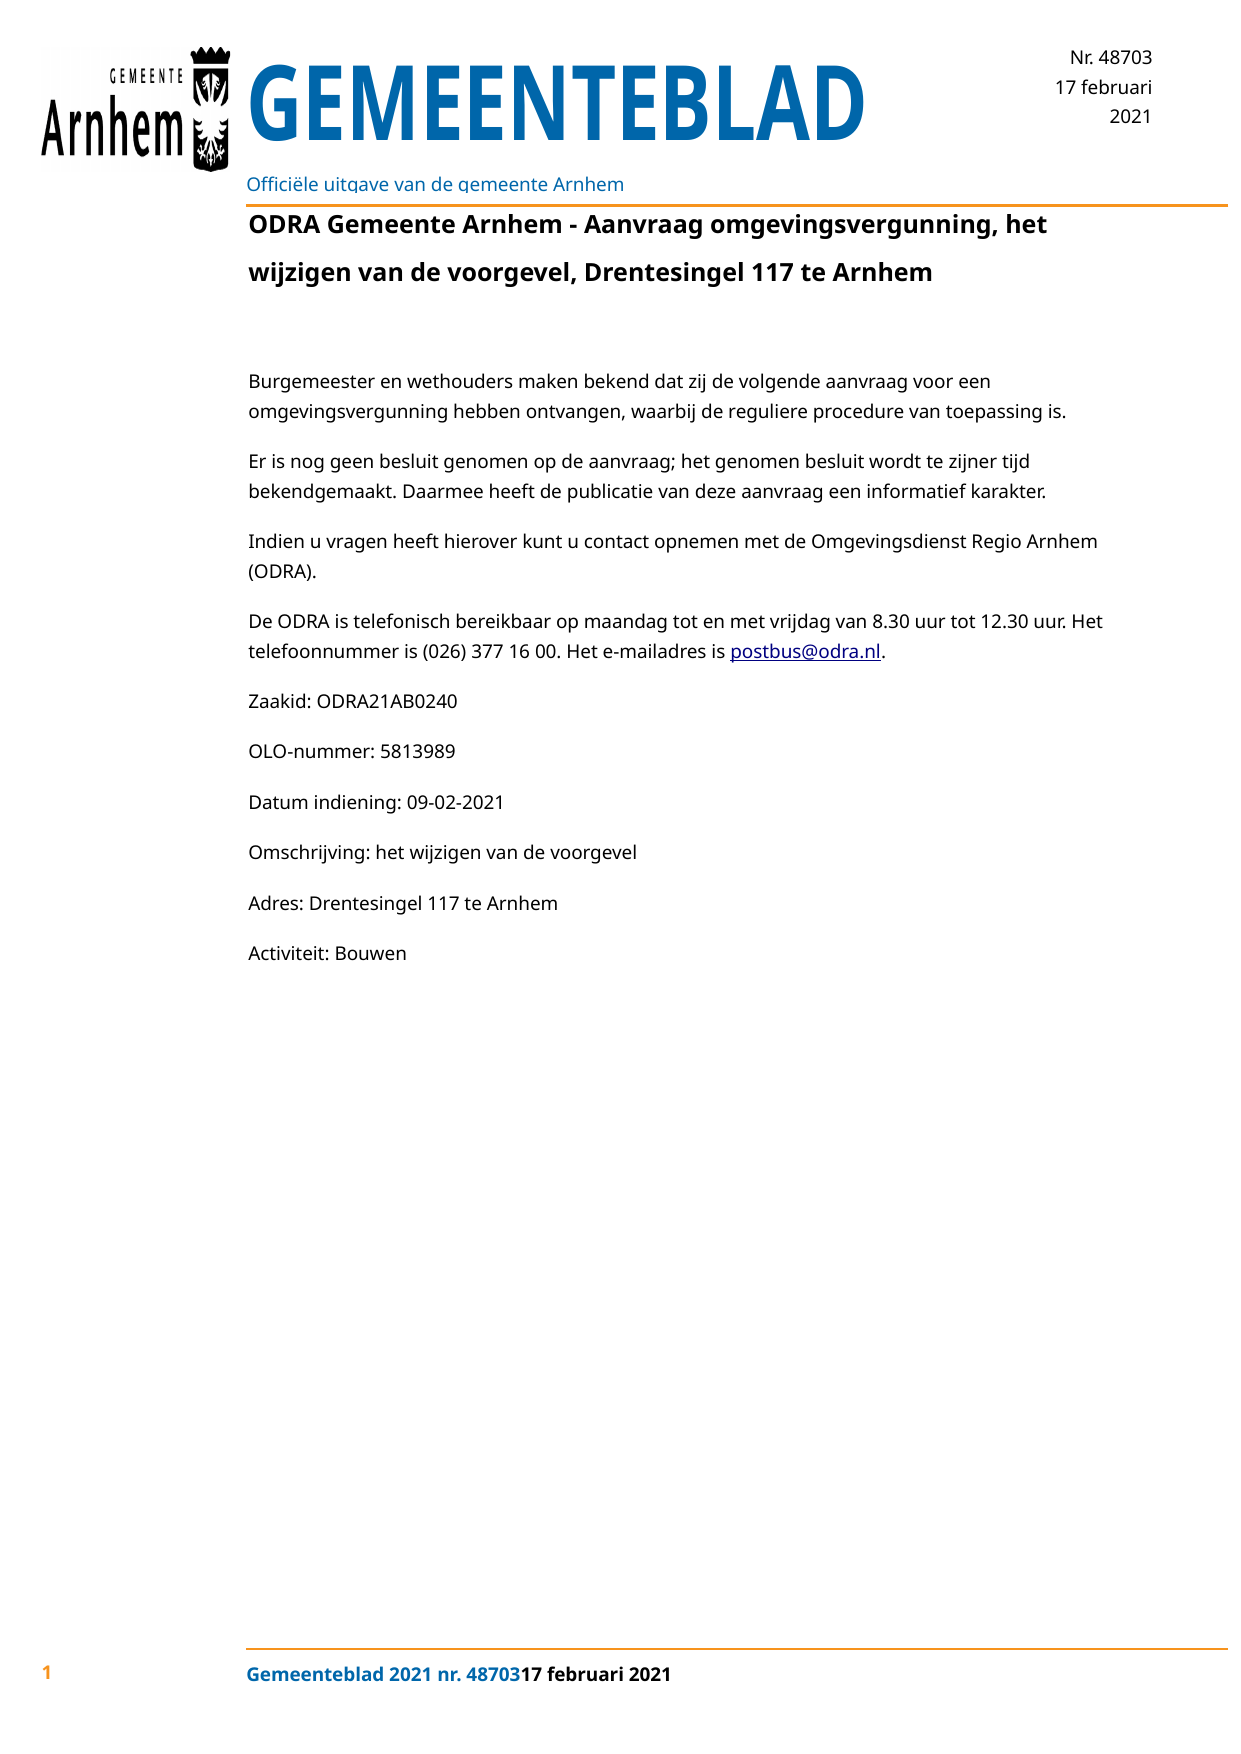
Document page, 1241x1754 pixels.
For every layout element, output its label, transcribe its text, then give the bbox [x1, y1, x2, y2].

text Activiteit: Bouwen [248, 940, 1152, 966]
text Omschrijving: het wijzigen van de voorgevel [248, 839, 1152, 865]
text OLO-nummer: 5813989 [248, 739, 1152, 764]
text ODRA Gemeente Arnhem - Aanvraag omgevingsvergunning, het wijzigen van de voorgevel, Drentesingel 117 te Arnhem [248, 207, 1152, 288]
text Er is nog geen besluit genomen op de aanvraag; het genomen besluit wordt te zijner tijd bekendgemaakt. Daarmee heeft de publicatie van deze aanvraag een informatief karakter. [248, 448, 1152, 504]
text Adres: Drentesingel 117 te Arnhem [248, 890, 1152, 916]
text De ODRA is telefonisch bereikbaar op maandag tot en met vrijdag van 8.30 uur tot 12.30 uur. Het telefoonnummer is (026) 377 16 00. Het e-mailadres is postbus@odra.nl. [248, 608, 1152, 664]
text Burgemeester en wethouders maken bekend dat zij de volgende aanvraag voor een omgevingsvergunning hebben ontvangen, waarbij de reguliere procedure van toepassing is. [248, 368, 1152, 424]
text Zaakid: ODRA21AB0240 [248, 688, 1152, 714]
text Datum indiening: 09-02-2021 [248, 789, 1152, 815]
text Indien u vragen heeft hierover kunt u contact opnemen met de Omgevingsdienst Regio Arnhem (ODRA). [248, 528, 1152, 584]
picture [41, 47, 231, 172]
